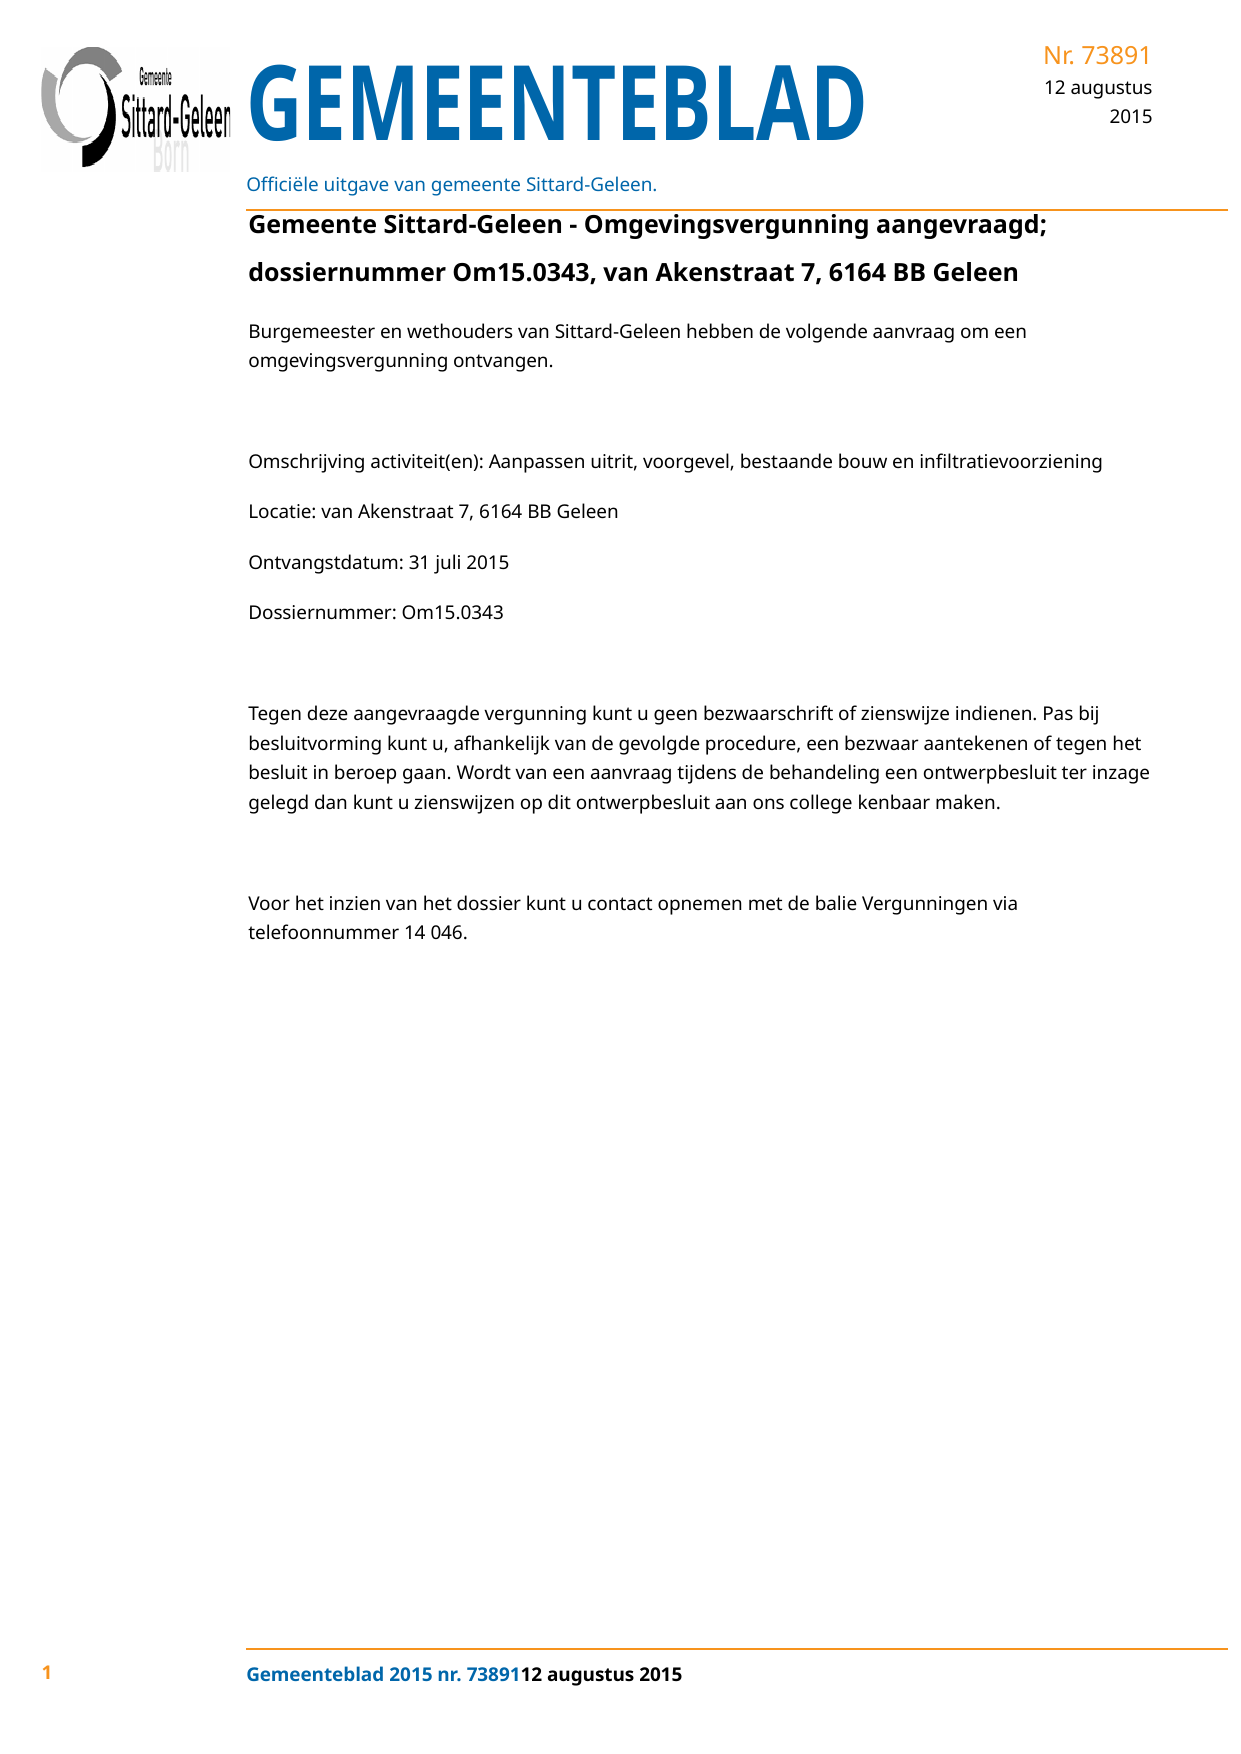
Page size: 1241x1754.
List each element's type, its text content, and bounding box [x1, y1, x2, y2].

picture [41, 47, 231, 172]
text Burgemeester en wethouders van Sittard-Geleen hebben de volgende aanvraag om een omgevingsvergunning ontvangen. [248, 318, 1152, 373]
text Locatie: van Akenstraat 7, 6164 BB Geleen [248, 499, 1152, 524]
text Voor het inzien van het dossier kunt u contact opnemen met de balie Vergunningen via telefoonnummer 14 046. [248, 890, 1152, 945]
text Ontvangstdatum: 31 juli 2015 [248, 549, 1152, 575]
text Gemeente Sittard-Geleen - Omgevingsvergunning aangevraagd; dossiernummer Om15.0343, van Akenstraat 7, 6164 BB Geleen [248, 211, 1152, 288]
text Dossiernummer: Om15.0343 [248, 599, 1152, 625]
text Tegen deze aangevraagde vergunning kunt u geen bezwaarschrift of zienswijze indienen. Pas bij besluitvorming kunt u, afhankelijk van de gevolgde procedure, een bezwaar aantekenen of tegen het besluit in beroep gaan. Wordt van een aanvraag tijdens de behandeling een ontwerpbesluit ter inzage gelegd dan kunt u zienswijzen op dit ontwerpbesluit aan ons college kenbaar maken. [248, 700, 1152, 815]
text Omschrijving activiteit(en): Aanpassen uitrit, voorgevel, bestaande bouw en infiltratievoorziening [248, 448, 1152, 474]
